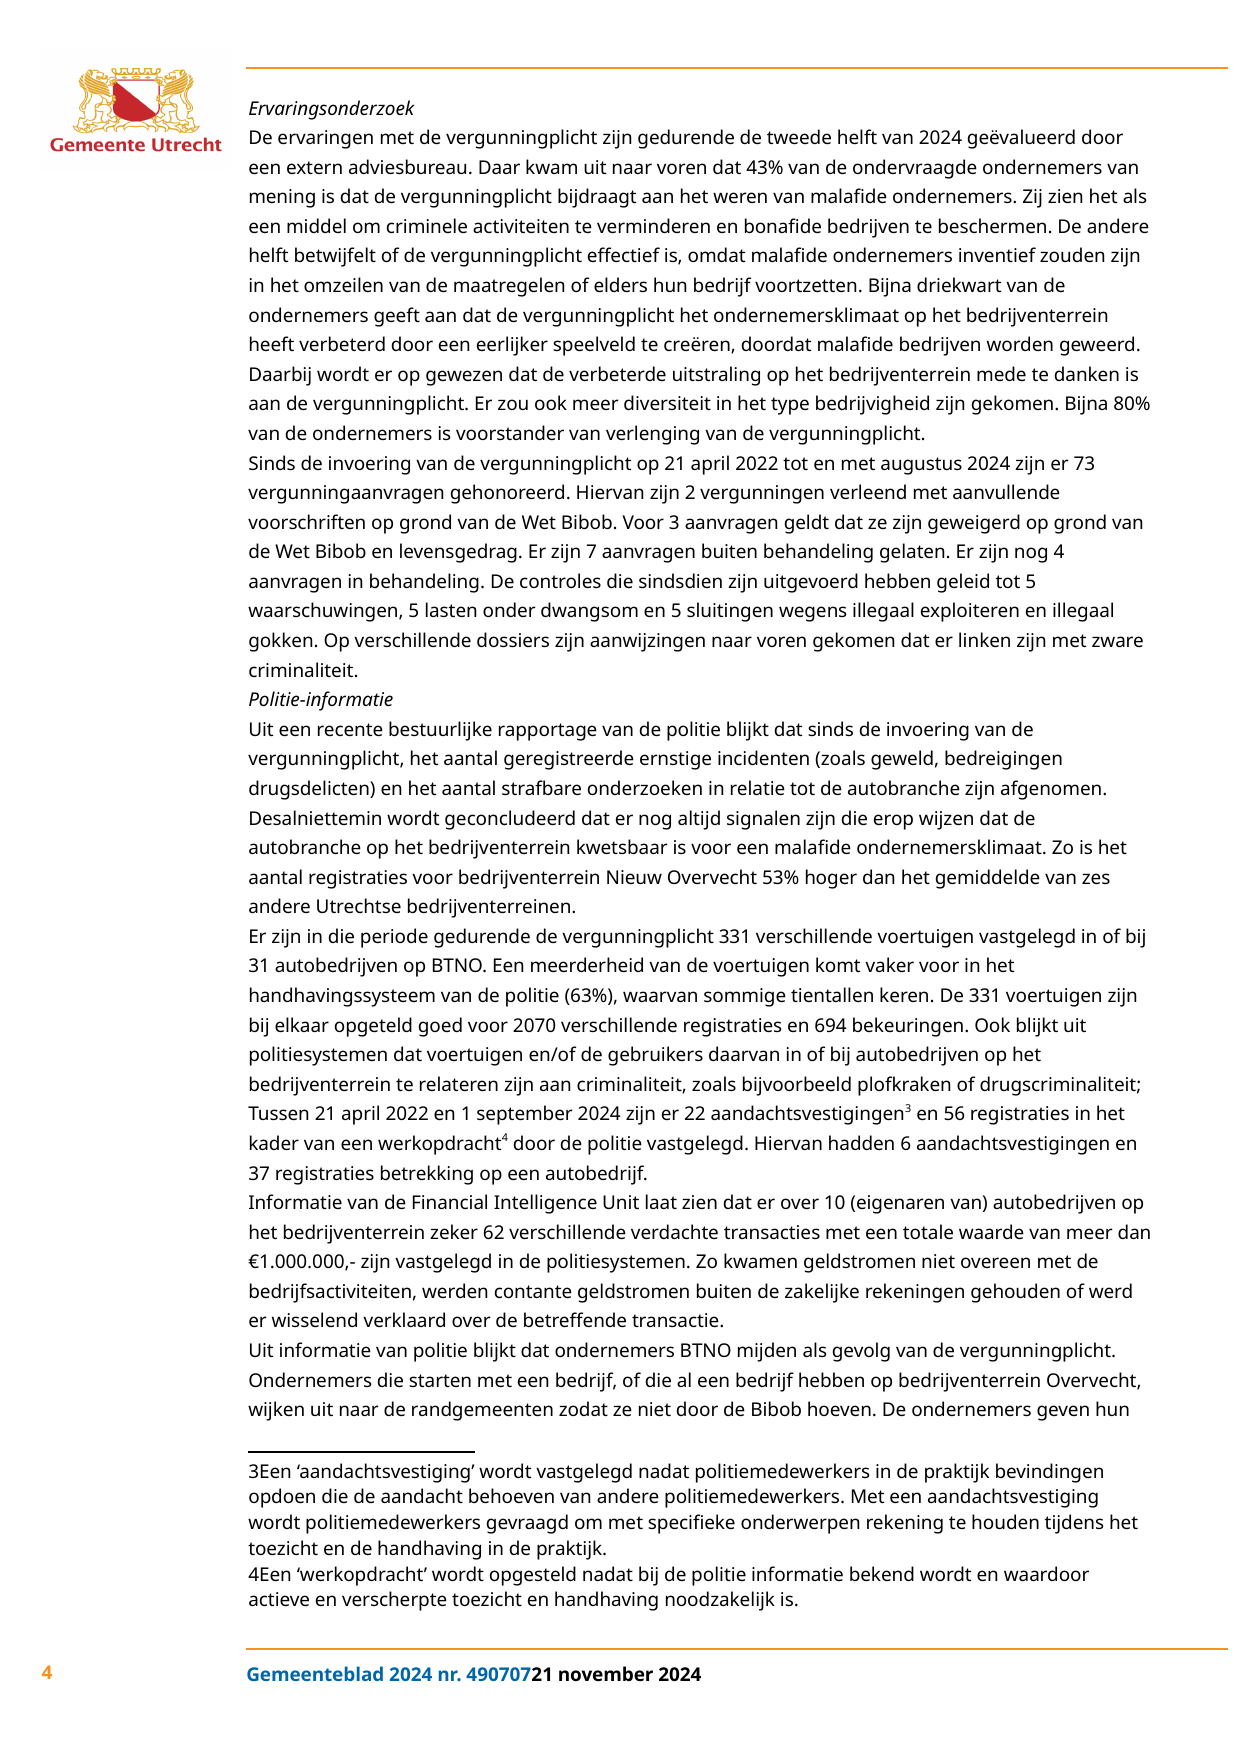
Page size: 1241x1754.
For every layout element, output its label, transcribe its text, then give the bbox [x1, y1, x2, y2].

picture [41, 47, 231, 172]
text Een ‘werkopdracht’ wordt opgesteld nadat bij de politie informatie bekend wordt en waardoor actieve en verscherpte toezicht en handhaving noodzakelijk is. [248, 1561, 1152, 1612]
text Uit informatie van politie blijkt dat ondernemers BTNO mijden als gevolg van de vergunningplicht. Ondernemers die starten met een bedrijf, of die al een bedrijf hebben op bedrijventerrein Overvecht, wijken uit naar de randgemeenten zodat ze niet door de Bibob hoeven. De ondernemers geven hun [248, 1337, 1152, 1422]
text Tussen 21 april 2022 en 1 september 2024 zijn er 22 aandachtsvestigingen en 56 registraties in het kader van een werkopdracht door de politie vastgelegd. Hiervan hadden 6 aandachtsvestigingen en 37 registraties betrekking op een autobedrijf. [248, 1101, 1152, 1186]
text Politie-informatie [248, 686, 1152, 712]
text De ervaringen met de vergunningplicht zijn gedurende de tweede helft van 2024 geëvalueerd door een extern adviesbureau. Daar kwam uit naar voren dat 43% van de ondervraagde ondernemers van mening is dat de vergunningplicht bijdraagt aan het weren van malafide ondernemers. Zij zien het als een middel om criminele activiteiten te verminderen en bonafide bedrijven te beschermen. De andere helft betwijfelt of de vergunningplicht effectief is, omdat malafide ondernemers inventief zouden zijn in het omzeilen van de maatregelen of elders hun bedrijf voortzetten. Bijna driekwart van de ondernemers geeft aan dat de vergunningplicht het ondernemersklimaat op het bedrijventerrein heeft verbeterd door een eerlijker speelveld te creëren, doordat malafide bedrijven worden geweerd. Daarbij wordt er op gewezen dat de verbeterde uitstraling op het bedrijventerrein mede te danken is aan de vergunningplicht. Er zou ook meer diversiteit in het type bedrijvigheid zijn gekomen. Bijna 80% van de ondernemers is voorstander van verlenging van de vergunningplicht. [248, 124, 1152, 446]
text Ervaringsonderzoek [248, 95, 1152, 121]
text Een ‘aandachtsvestiging’ wordt vastgelegd nadat politiemedewerkers in de praktijk bevindingen opdoen die de aandacht behoeven van andere politiemedewerkers. Met een aandachtsvestiging wordt politiemedewerkers gevraagd om met specifieke onderwerpen rekening te houden tijdens het toezicht en de handhaving in de praktijk. [248, 1458, 1152, 1561]
text Uit een recente bestuurlijke rapportage van de politie blijkt dat sinds de invoering van de vergunningplicht, het aantal geregistreerde ernstige incidenten (zoals geweld, bedreigingen drugsdelicten) en het aantal strafbare onderzoeken in relatie tot de autobranche zijn afgenomen. Desalniettemin wordt geconcludeerd dat er nog altijd signalen zijn die erop wijzen dat de autobranche op het bedrijventerrein kwetsbaar is voor een malafide ondernemersklimaat. Zo is het aantal registraties voor bedrijventerrein Nieuw Overvecht 53% hoger dan het gemiddelde van zes andere Utrechtse bedrijventerreinen. [248, 716, 1152, 919]
text Sinds de invoering van de vergunningplicht op 21 april 2022 tot en met augustus 2024 zijn er 73 vergunningaanvragen gehonoreerd. Hiervan zijn 2 vergunningen verleend met aanvullende voorschriften op grond van de Wet Bibob. Voor 3 aanvragen geldt dat ze zijn geweigerd op grond van de Wet Bibob en levensgedrag. Er zijn 7 aanvragen buiten behandeling gelaten. Er zijn nog 4 aanvragen in behandeling. De controles die sindsdien zijn uitgevoerd hebben geleid tot 5 waarschuwingen, 5 lasten onder dwangsom en 5 sluitingen wegens illegaal exploiteren en illegaal gokken. Op verschillende dossiers zijn aanwijzingen naar voren gekomen dat er linken zijn met zware criminaliteit. [248, 450, 1152, 683]
text Informatie van de Financial Intelligence Unit laat zien dat er over 10 (eigenaren van) autobedrijven op het bedrijventerrein zeker 62 verschillende verdachte transacties met een totale waarde van meer dan €1.000.000,- zijn vastgelegd in de politiesystemen. Zo kwamen geldstromen niet overeen met de bedrijfsactiviteiten, werden contante geldstromen buiten de zakelijke rekeningen gehouden of werd er wisselend verklaard over de betreffende transactie. [248, 1189, 1152, 1333]
text Er zijn in die periode gedurende de vergunningplicht 331 verschillende voertuigen vastgelegd in of bij 31 autobedrijven op BTNO. Een meerderheid van de voertuigen komt vaker voor in het handhavingssysteem van de politie (63%), waarvan sommige tientallen keren. De 331 voertuigen zijn bij elkaar opgeteld goed voor 2070 verschillende registraties en 694 bekeuringen. Ook blijkt uit politiesystemen dat voertuigen en/of de gebruikers daarvan in of bij autobedrijven op het bedrijventerrein te relateren zijn aan criminaliteit, zoals bijvoorbeeld plofkraken of drugscriminaliteit; [248, 923, 1152, 1097]
